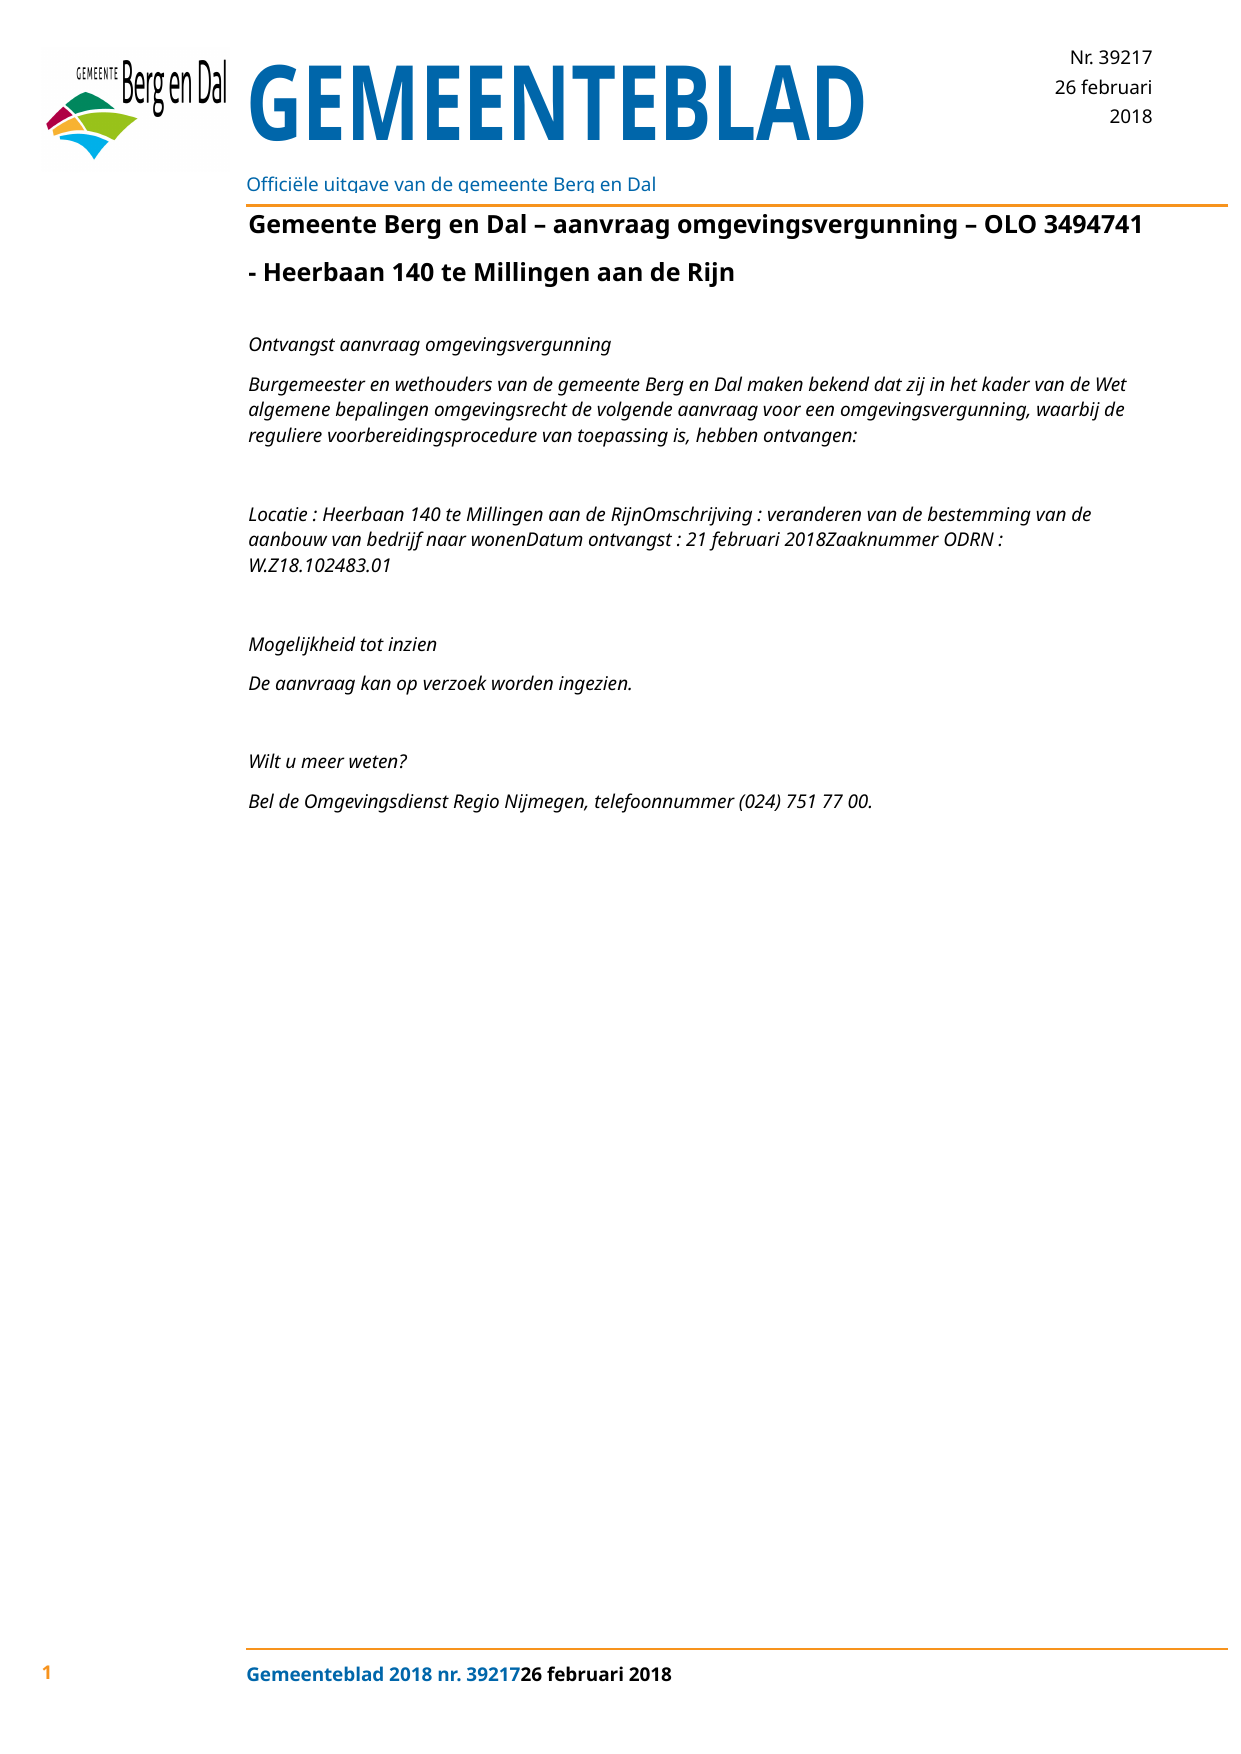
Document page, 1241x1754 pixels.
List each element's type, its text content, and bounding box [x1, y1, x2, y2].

picture [41, 47, 231, 172]
text Wilt u meer weten? [248, 748, 1152, 774]
text Gemeente Berg en Dal – aanvraag omgevingsvergunning – OLO 3494741 - Heerbaan 140 te Millingen aan de Rijn [248, 207, 1152, 288]
text Locatie : Heerbaan 140 te Millingen aan de RijnOmschrijving : veranderen van de bestemming van de aanbouw van bedrijf naar wonenDatum ontvangst : 21 februari 2018Zaaknummer ODRN : W.Z18.102483.01 [248, 501, 1152, 578]
text De aanvraag kan op verzoek worden ingezien. [248, 670, 1152, 696]
text Burgemeester en wethouders van de gemeente Berg en Dal maken bekend dat zij in het kader van de Wet algemene bepalingen omgevingsrecht de volgende aanvraag voor een omgevingsvergunning, waarbij de reguliere voorbereidingsprocedure van toepassing is, hebben ontvangen: [248, 371, 1152, 448]
text Ontvangst aanvraag omgevingsvergunning [248, 331, 1152, 357]
text Bel de Omgevingsdienst Regio Nijmegen, telefoonnummer (024) 751 77 00. [248, 788, 1152, 813]
text Mogelijkheid tot inzien [248, 631, 1152, 656]
